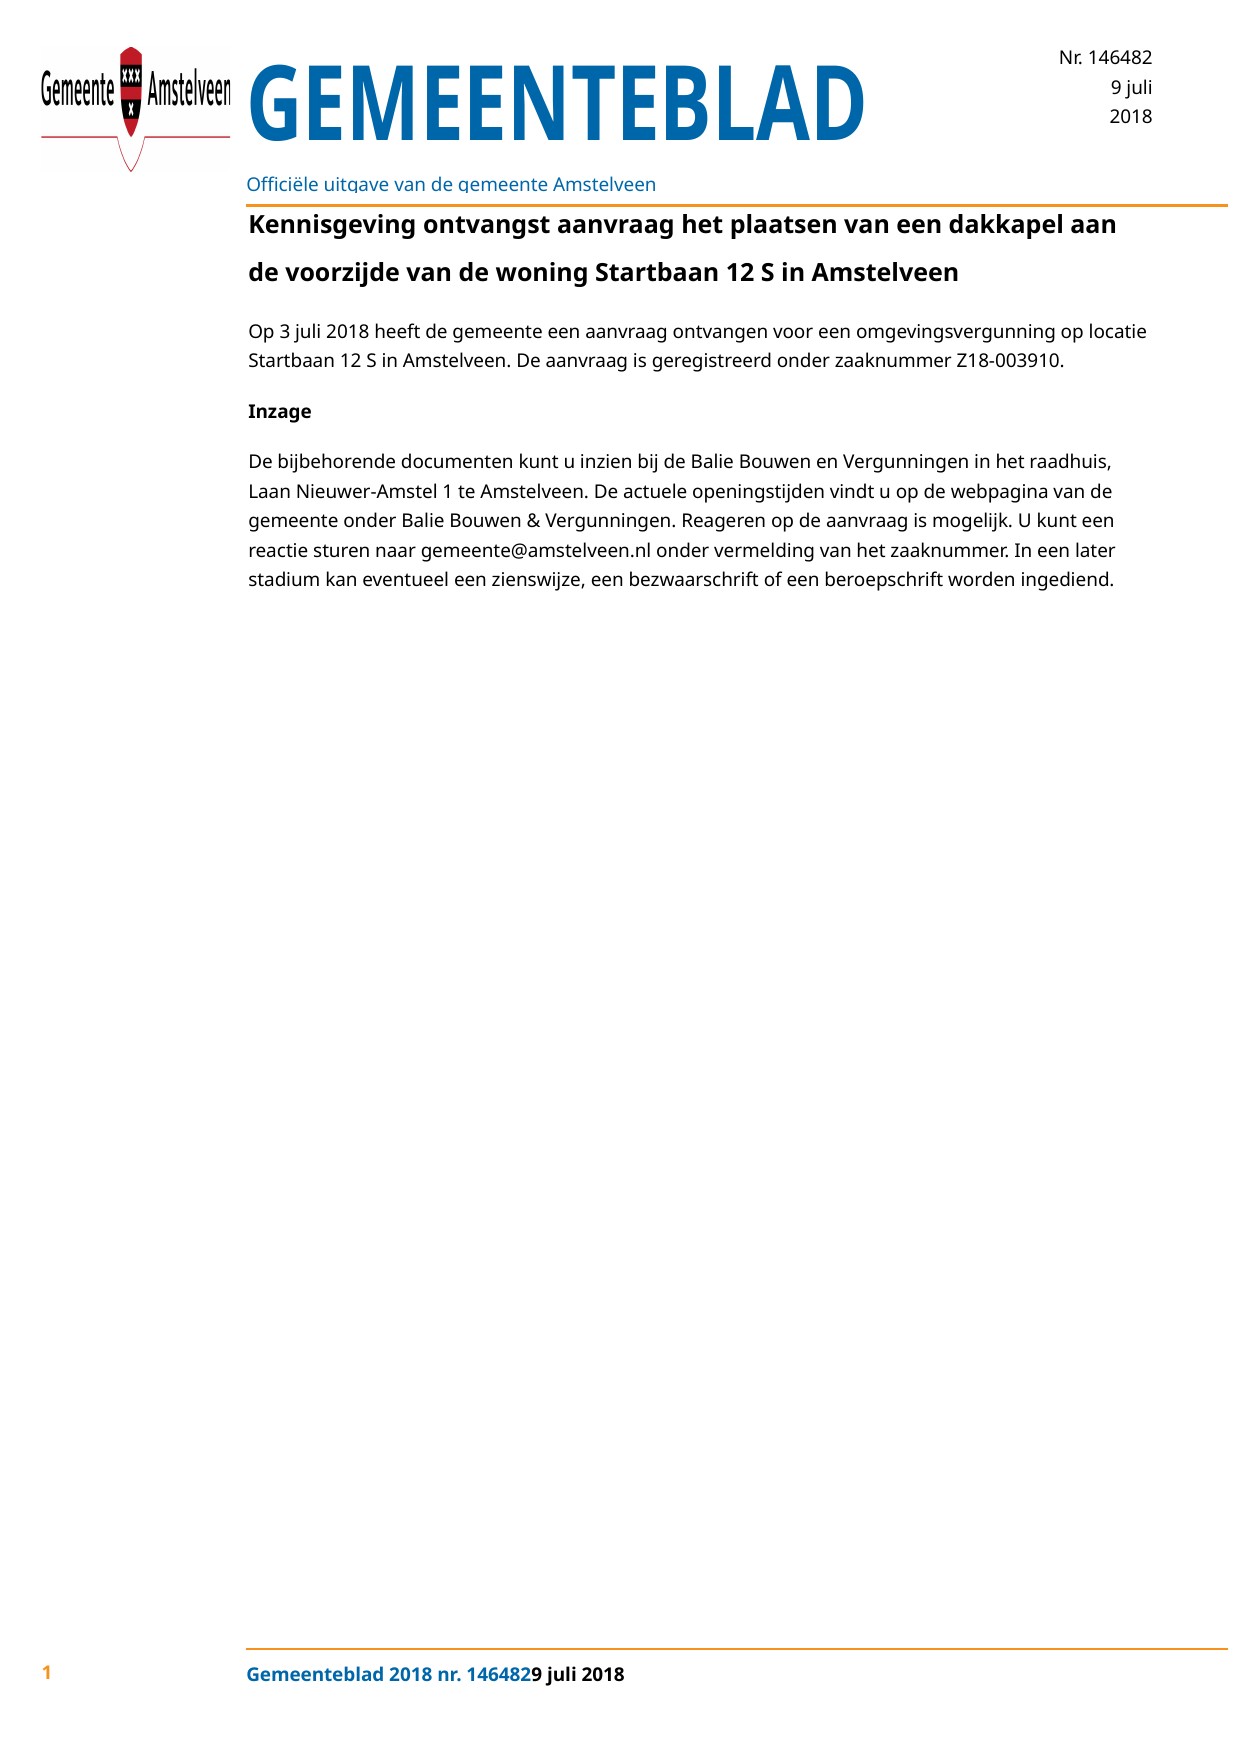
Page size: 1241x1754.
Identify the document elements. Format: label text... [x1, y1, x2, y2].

text De bijbehorende documenten kunt u inzien bij de Balie Bouwen en Vergunningen in het raadhuis, Laan Nieuwer-Amstel 1 te Amstelveen. De actuele openingstijden vindt u op de webpagina van de gemeente onder Balie Bouwen & Vergunningen. Reageren op de aanvraag is mogelijk. U kunt een reactie sturen naar gemeente@amstelveen.nl onder vermelding van het zaaknummer. In een later stadium kan eventueel een zienswijze, een bezwaarschrift of een beroepschrift worden ingediend. [248, 448, 1152, 592]
text Op 3 juli 2018 heeft de gemeente een aanvraag ontvangen voor een omgevingsvergunning op locatie Startbaan 12 S in Amstelveen. De aanvraag is geregistreerd onder zaaknummer Z18-003910. [248, 318, 1152, 373]
picture [41, 47, 231, 172]
text Kennisgeving ontvangst aanvraag het plaatsen van een dakkapel aan de voorzijde van de woning Startbaan 12 S in Amstelveen [248, 207, 1152, 288]
text Inzage [248, 398, 1152, 424]
